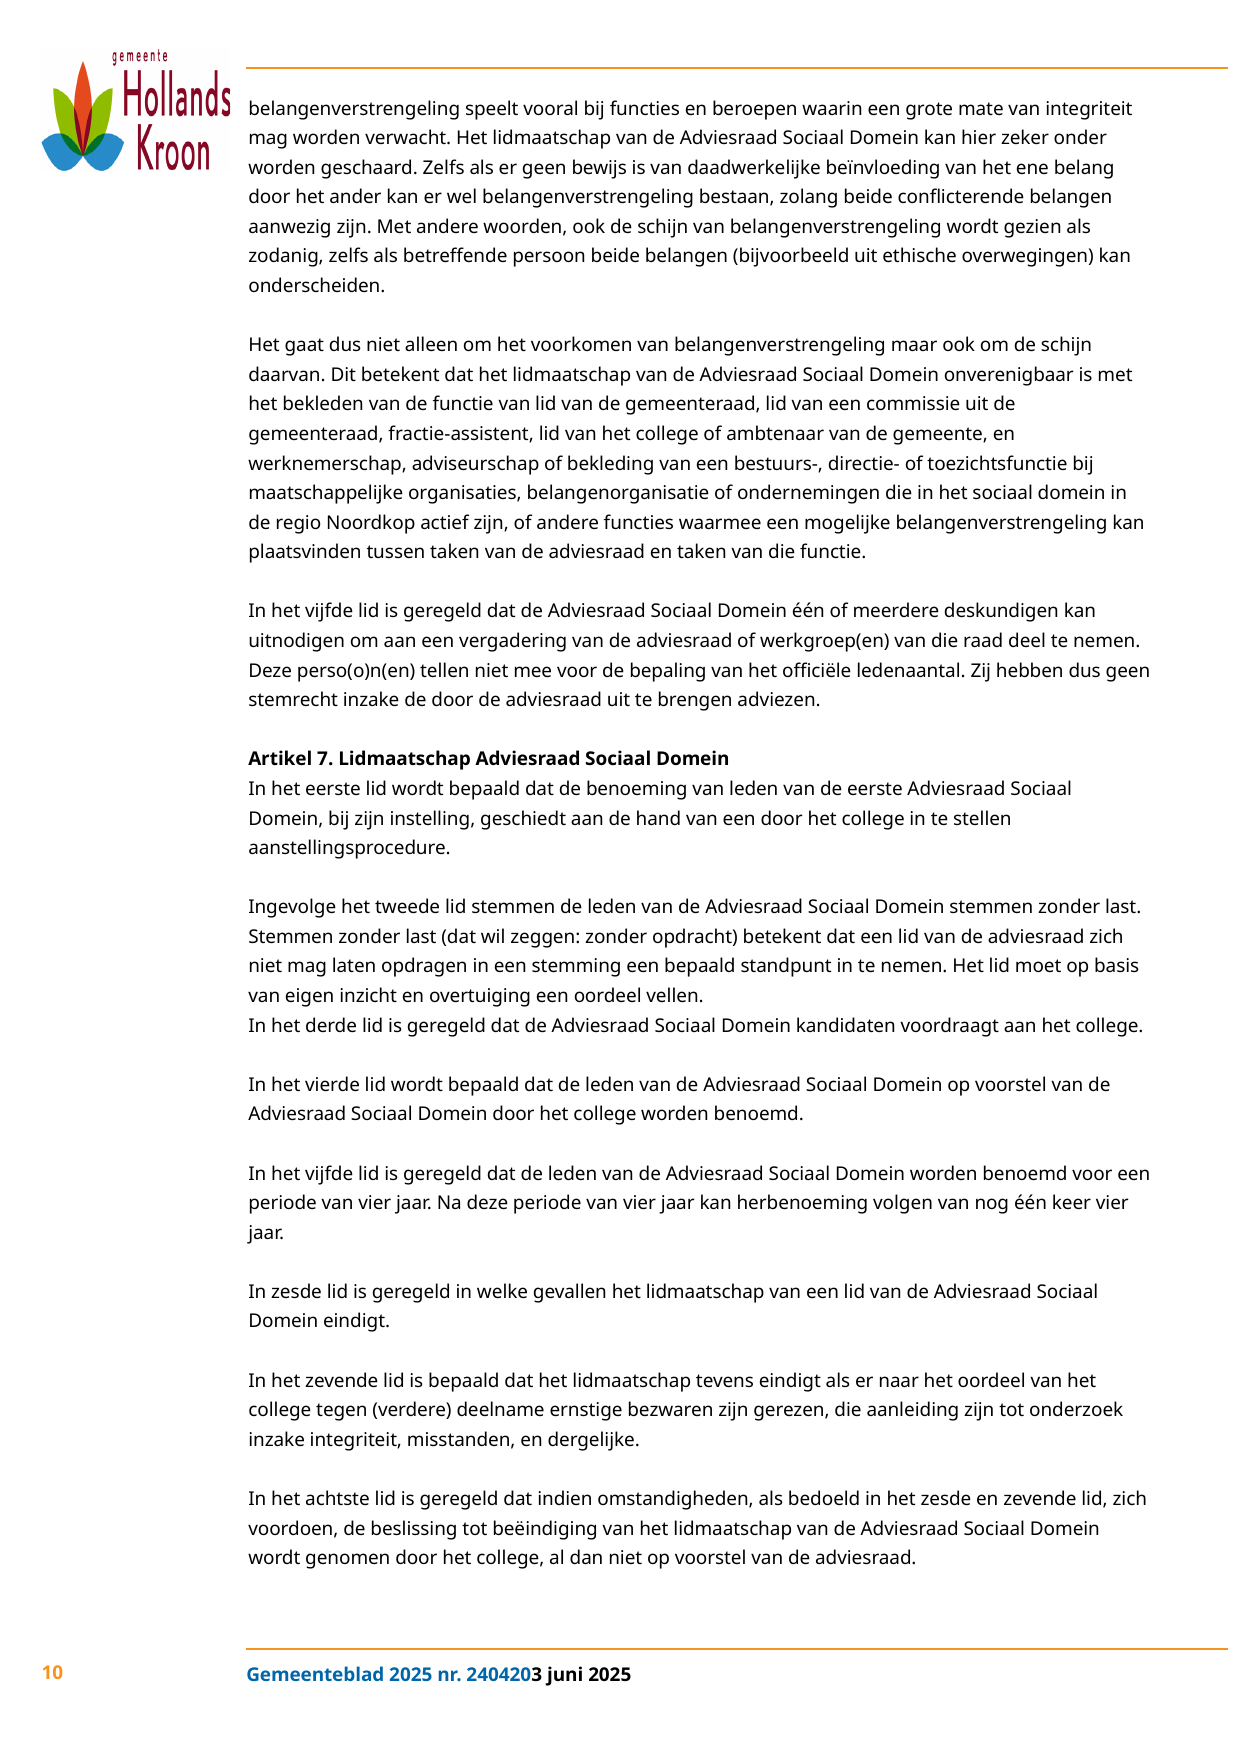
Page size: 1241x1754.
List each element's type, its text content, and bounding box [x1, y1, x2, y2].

picture [41, 47, 231, 172]
text Het gaat dus niet alleen om het voorkomen van belangenverstrengeling maar ook om de schijn daarvan. Dit betekent dat het lidmaatschap van de Adviesraad Sociaal Domein onverenigbaar is met het bekleden van de functie van lid van de gemeenteraad, lid van een commissie uit de gemeenteraad, fractie-assistent, lid van het college of ambtenaar van de gemeente, en werknemerschap, adviseurschap of bekleding van een bestuurs-, directie- of toezichtsfunctie bij maatschappelijke organisaties, belangenorganisatie of ondernemingen die in het sociaal domein in de regio Noordkop actief zijn, of andere functies waarmee een mogelijke belangenverstrengeling kan plaatsvinden tussen taken van de adviesraad en taken van die functie. [248, 331, 1152, 564]
text In zesde lid is geregeld in welke gevallen het lidmaatschap van een lid van de Adviesraad Sociaal Domein eindigt. [248, 1278, 1152, 1333]
text In het zevende lid is bepaald dat het lidmaatschap tevens eindigt als er naar het oordeel van het college tegen (verdere) deelname ernstige bezwaren zijn gerezen, die aanleiding zijn tot onderzoek inzake integriteit, misstanden, en dergelijke. [248, 1367, 1152, 1452]
text In het achtste lid is geregeld dat indien omstandigheden, als bedoeld in het zesde en zevende lid, zich voordoen, de beslissing tot beëindiging van het lidmaatschap van de Adviesraad Sociaal Domein wordt genomen door het college, al dan niet op voorstel van de adviesraad. [248, 1485, 1152, 1570]
text Ingevolge het tweede lid stemmen de leden van de Adviesraad Sociaal Domein stemmen zonder last. Stemmen zonder last (dat wil zeggen: zonder opdracht) betekent dat een lid van de adviesraad zich niet mag laten opdragen in een stemming een bepaald standpunt in te nemen. Het lid moet op basis van eigen inzicht en overtuiging een oordeel vellen. [248, 893, 1152, 1008]
text In het derde lid is geregeld dat de Adviesraad Sociaal Domein kandidaten voordraagt aan het college. [248, 1012, 1152, 1038]
text In het vierde lid wordt bepaald dat de leden van de Adviesraad Sociaal Domein op voorstel van de Adviesraad Sociaal Domein door het college worden benoemd. [248, 1071, 1152, 1126]
text belangenverstrengeling speelt vooral bij functies en beroepen waarin een grote mate van integriteit mag worden verwacht. Het lidmaatschap van de Adviesraad Sociaal Domein kan hier zeker onder worden geschaard. Zelfs als er geen bewijs is van daadwerkelijke beïnvloeding van het ene belang door het ander kan er wel belangenverstrengeling bestaan, zolang beide conflicterende belangen aanwezig zijn. Met andere woorden, ook de schijn van belangenverstrengeling wordt gezien als zodanig, zelfs als betreffende persoon beide belangen (bijvoorbeeld uit ethische overwegingen) kan onderscheiden. [248, 95, 1152, 298]
text Artikel 7. Lidmaatschap Adviesraad Sociaal Domein [248, 746, 1152, 771]
text In het vijfde lid is geregeld dat de leden van de Adviesraad Sociaal Domein worden benoemd voor een periode van vier jaar. Na deze periode van vier jaar kan herbenoeming volgen van nog één keer vier jaar. [248, 1160, 1152, 1245]
text In het vijfde lid is geregeld dat de Adviesraad Sociaal Domein één of meerdere deskundigen kan uitnodigen om aan een vergadering van de adviesraad of werkgroep(en) van die raad deel te nemen. Deze perso(o)n(en) tellen niet mee voor de bepaling van het officiële ledenaantal. Zij hebben dus geen stemrecht inzake de door de adviesraad uit te brengen adviezen. [248, 598, 1152, 712]
text In het eerste lid wordt bepaald dat de benoeming van leden van de eerste Adviesraad Sociaal Domein, bij zijn instelling, geschiedt aan de hand van een door het college in te stellen aanstellingsprocedure. [248, 775, 1152, 860]
